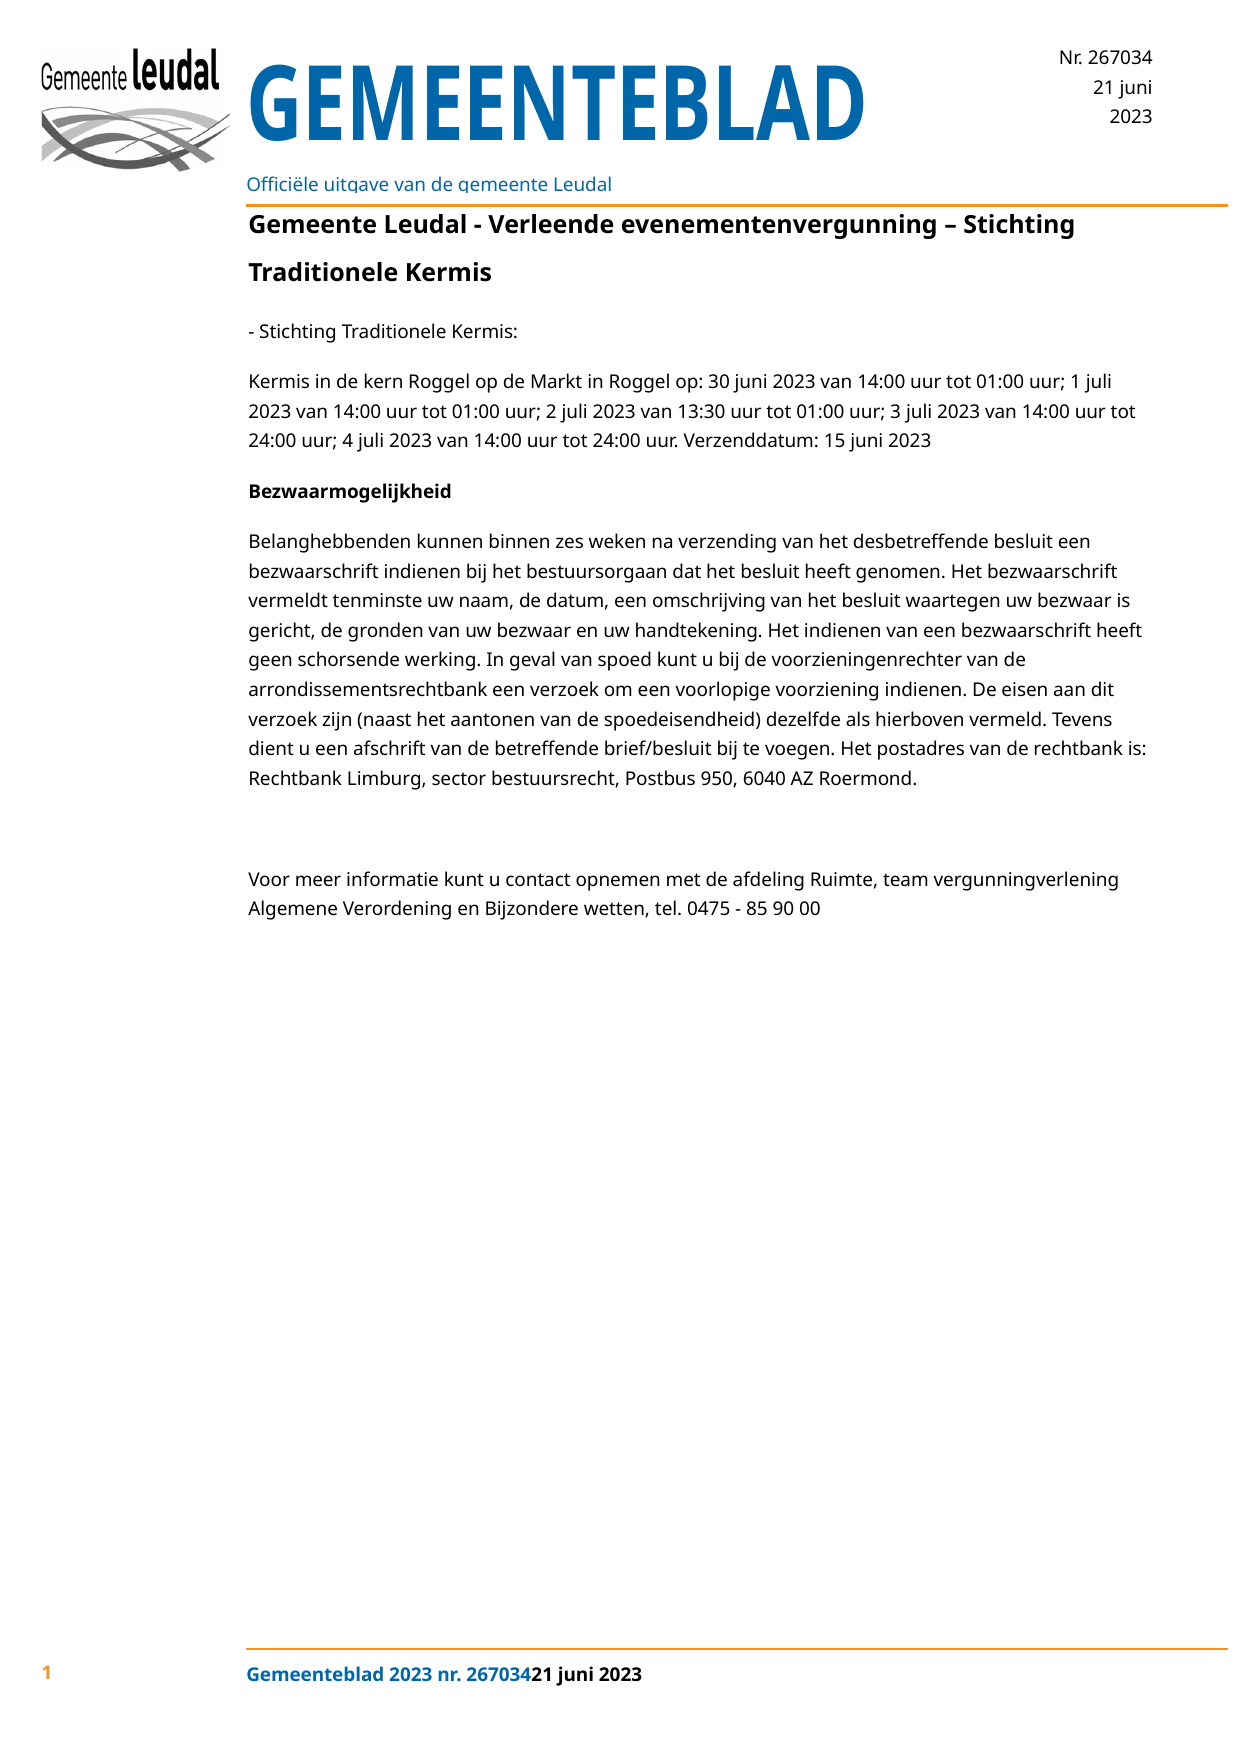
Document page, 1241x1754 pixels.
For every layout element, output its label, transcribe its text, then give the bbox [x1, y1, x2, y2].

picture [41, 47, 231, 172]
text Gemeente Leudal - Verleende evenementenvergunning – Stichting Traditionele Kermis [248, 207, 1152, 288]
text Belanghebbenden kunnen binnen zes weken na verzending van het desbetreffende besluit een bezwaarschrift indienen bij het bestuursorgaan dat het besluit heeft genomen. Het bezwaarschrift vermeldt tenminste uw naam, de datum, een omschrijving van het besluit waartegen uw bezwaar is gericht, de gronden van uw bezwaar en uw handtekening. Het indienen van een bezwaarschrift heeft geen schorsende werking. In geval van spoed kunt u bij de voorzieningenrechter van de arrondissementsrechtbank een verzoek om een voorlopige voorziening indienen. De eisen aan dit verzoek zijn (naast het aantonen van de spoedeisendheid) dezelfde als hierboven vermeld. Tevens dient u een afschrift van de betreffende brief/besluit bij te voegen. Het postadres van de rechtbank is: Rechtbank Limburg, sector bestuursrecht, Postbus 950, 6040 AZ Roermond. [248, 528, 1152, 791]
text Kermis in de kern Roggel op de Markt in Roggel op: 30 juni 2023 van 14:00 uur tot 01:00 uur; 1 juli 2023 van 14:00 uur tot 01:00 uur; 2 juli 2023 van 13:30 uur tot 01:00 uur; 3 juli 2023 van 14:00 uur tot 24:00 uur; 4 juli 2023 van 14:00 uur tot 24:00 uur. Verzenddatum: 15 juni 2023 [248, 368, 1152, 453]
text - Stichting Traditionele Kermis: [248, 318, 1152, 344]
text Voor meer informatie kunt u contact opnemen met de afdeling Ruimte, team vergunningverlening Algemene Verordening en Bijzondere wetten, tel. 0475 - 85 90 00 [248, 866, 1152, 921]
text Bezwaarmogelijkheid [248, 478, 1152, 504]
